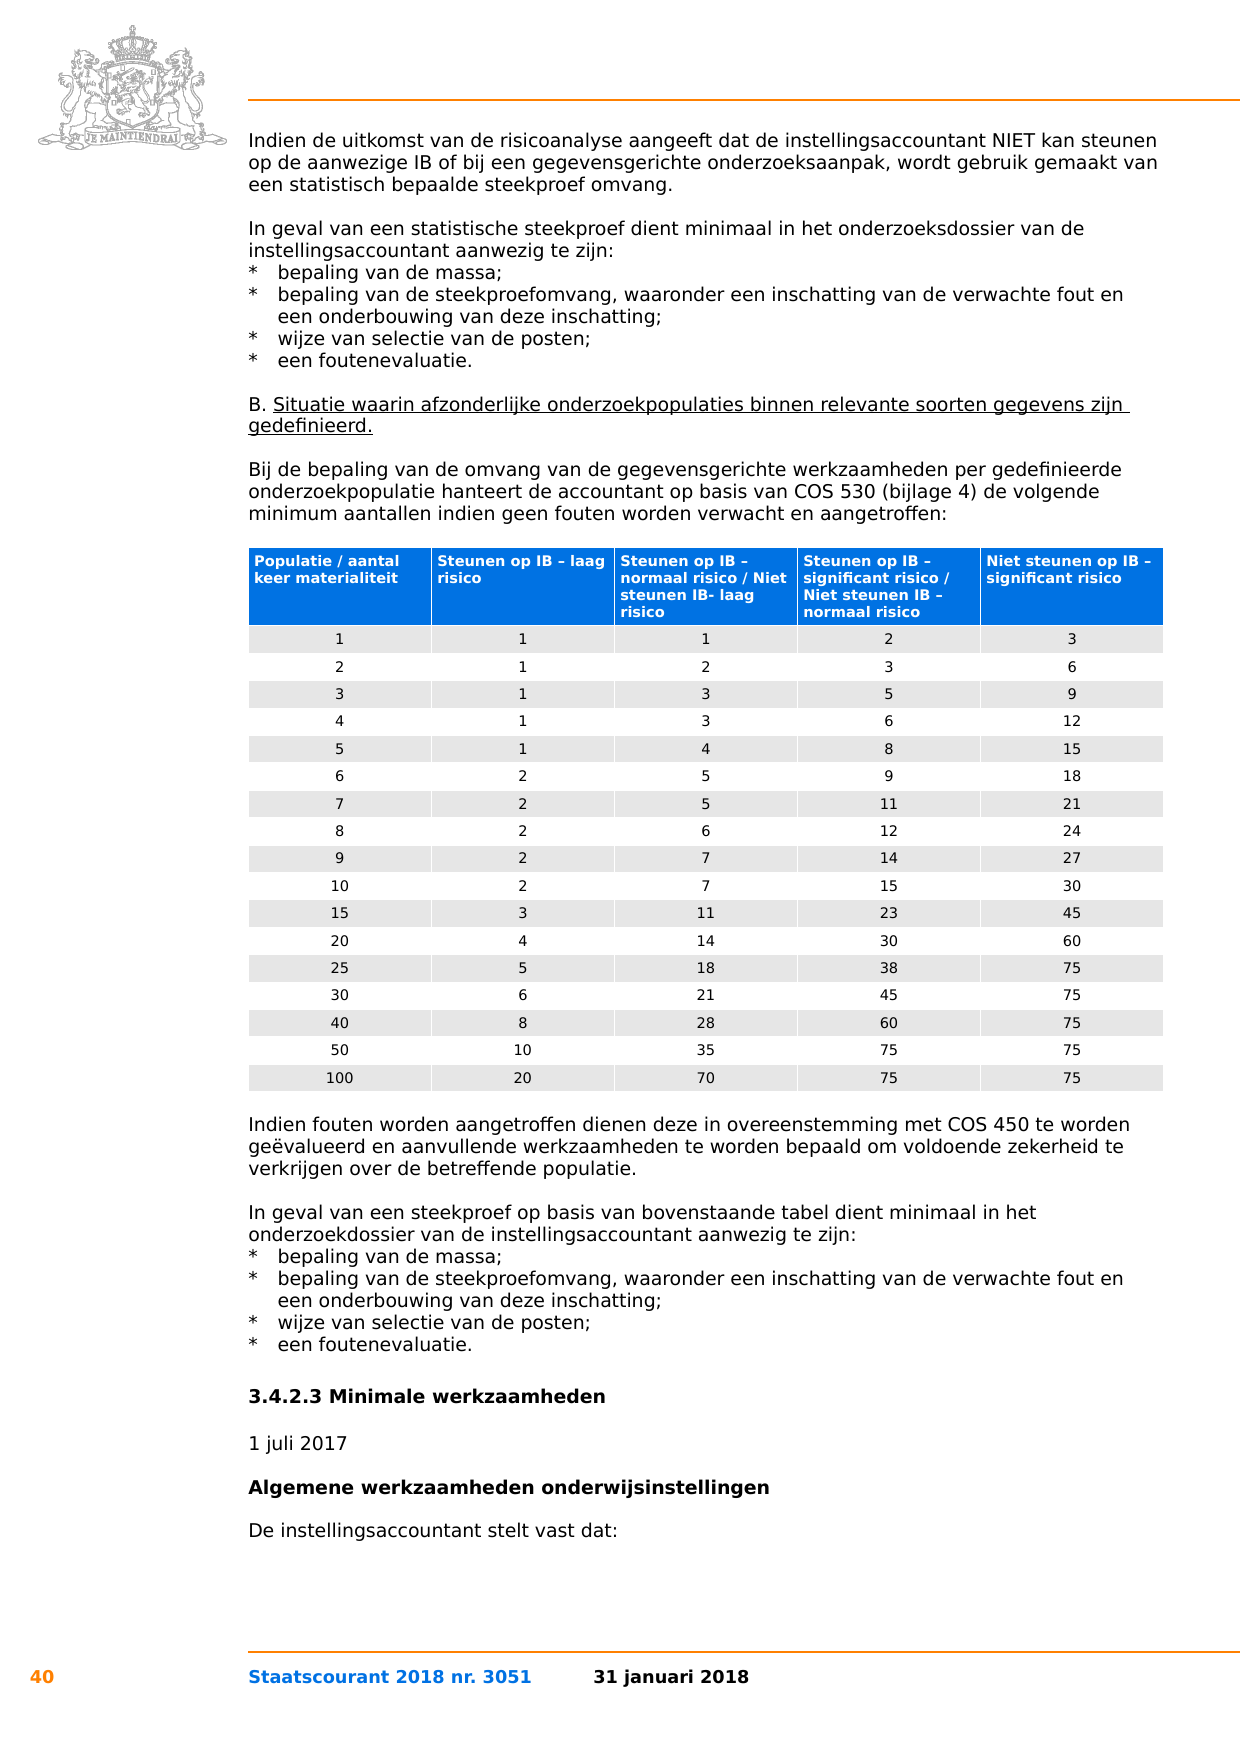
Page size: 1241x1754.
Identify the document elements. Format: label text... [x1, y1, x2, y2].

table_cell 38 [798, 955, 980, 982]
table_cell 27 [981, 846, 1163, 872]
subtitle Algemene werkzaamheden onderwijsinstellingen [248, 1477, 1163, 1498]
table_cell 5 [615, 764, 797, 790]
table_cell 2 [432, 873, 614, 899]
table_cell 12 [981, 709, 1163, 735]
text * een foutenevaluatie. [248, 1334, 1163, 1356]
subtitle 3.4.2.3 Minimale werkzaamheden [248, 1386, 1163, 1408]
table_cell 21 [615, 983, 797, 1009]
table_cell 2 [432, 791, 614, 817]
table_cell 5 [798, 681, 980, 708]
table_cell 11 [798, 791, 980, 817]
table_cell 3 [249, 681, 431, 708]
table_cell 6 [981, 654, 1163, 680]
table_cell 1 [432, 626, 614, 653]
table_cell 70 [615, 1065, 797, 1091]
table_cell 75 [798, 1065, 980, 1091]
text * wijze van selectie van de posten; [248, 328, 1163, 349]
table_cell 5 [615, 791, 797, 817]
table_cell 75 [981, 1010, 1163, 1036]
text * bepaling van de steekproefomvang, waaronder een inschatting van de verwachte fout en een onderbouwing van deze inschatting; [248, 1268, 1163, 1312]
table_cell 11 [615, 900, 797, 927]
table_cell 5 [249, 736, 431, 762]
table_cell 3 [432, 900, 614, 927]
table_cell 2 [432, 764, 614, 790]
picture [38, 25, 227, 150]
table_cell 1 [432, 681, 614, 708]
table_cell 1 [432, 736, 614, 762]
text * wijze van selectie van de posten; [248, 1312, 1163, 1334]
table_cell 40 [249, 1010, 431, 1036]
table_cell 3 [615, 709, 797, 735]
table_cell 12 [798, 818, 980, 844]
table_cell 6 [432, 983, 614, 1009]
table_cell 1 [615, 626, 797, 653]
text In geval van een statistische steekproef dient minimaal in het onderzoeksdossier van de instellingsaccountant aanwezig te zijn: [248, 218, 1163, 262]
table_cell 6 [615, 818, 797, 844]
text De instellingsaccountant stelt vast dat: [248, 1520, 1163, 1542]
table_cell 21 [981, 791, 1163, 817]
table_cell 2 [432, 818, 614, 844]
table_cell 20 [249, 928, 431, 954]
table_cell 1 [249, 626, 431, 653]
table_cell 8 [432, 1010, 614, 1036]
table_cell 4 [615, 736, 797, 762]
table_cell 18 [615, 955, 797, 982]
table_cell 7 [249, 791, 431, 817]
table_cell 30 [981, 873, 1163, 899]
table_cell 15 [981, 736, 1163, 762]
text Indien fouten worden aangetroffen dienen deze in overeenstemming met COS 450 te worden geëvalueerd en aanvullende werkzaamheden te worden bepaald om voldoende zekerheid te verkrijgen over de betreffende populatie. [248, 1114, 1163, 1180]
table_cell 30 [798, 928, 980, 954]
table_cell 100 [249, 1065, 431, 1091]
table_cell 9 [249, 846, 431, 872]
table_cell 14 [798, 846, 980, 872]
table_cell 9 [981, 681, 1163, 708]
table_cell 75 [981, 983, 1163, 1009]
table_header Steunen op IB – significant risico / Niet steunen IB – normaal risico [798, 548, 980, 625]
table_cell 50 [249, 1038, 431, 1064]
table_cell 28 [615, 1010, 797, 1036]
text * een foutenevaluatie. [248, 349, 1163, 372]
table_cell 10 [432, 1038, 614, 1064]
table_cell 30 [249, 983, 431, 1009]
table_cell 23 [798, 900, 980, 927]
table_cell 2 [798, 626, 980, 653]
table_cell 24 [981, 818, 1163, 844]
table_cell 1 [432, 709, 614, 735]
table_cell 10 [249, 873, 431, 899]
table_cell 75 [981, 1065, 1163, 1091]
table_header Steunen op IB – normaal risico / Niet steunen IB- laag risico [615, 548, 797, 625]
table_cell 7 [615, 846, 797, 872]
table_cell 45 [798, 983, 980, 1009]
table_cell 5 [432, 955, 614, 982]
table_cell 8 [798, 736, 980, 762]
table_cell 15 [249, 900, 431, 927]
table_cell 35 [615, 1038, 797, 1064]
table_cell 2 [432, 846, 614, 872]
subtitle B. Situatie waarin afzonderlijke onderzoekpopulaties binnen relevante soorten gegevens zijn gedefinieerd. [248, 393, 1163, 437]
table_cell 9 [798, 764, 980, 790]
table_cell 6 [798, 709, 980, 735]
table_cell 2 [249, 654, 431, 680]
text In geval van een steekproef op basis van bovenstaande tabel dient minimaal in het onderzoekdossier van de instellingsaccountant aanwezig te zijn: [248, 1202, 1163, 1246]
table_cell 60 [981, 928, 1163, 954]
table_cell 1 [432, 654, 614, 680]
table_cell 6 [249, 764, 431, 790]
text Indien de uitkomst van de risicoanalyse aangeeft dat de instellingsaccountant NIET kan steunen op de aanwezige IB of bij een gegevensgerichte onderzoeksaanpak, wordt gebruik gemaakt van een statistisch bepaalde steekproef omvang. [248, 130, 1163, 196]
table_cell 20 [432, 1065, 614, 1091]
table_cell 4 [249, 709, 431, 735]
text * bepaling van de massa; [248, 262, 1163, 284]
table_header Niet steunen op IB – significant risico [981, 548, 1163, 625]
text Bij de bepaling van de omvang van de gegevensgerichte werkzaamheden per gedefinieerde onderzoekpopulatie hanteert de accountant op basis van COS 530 (bijlage 4) de volgende minimum aantallen indien geen fouten worden verwacht en aangetroffen: [248, 459, 1163, 525]
table_cell 15 [798, 873, 980, 899]
table_header Steunen op IB – laag risico [432, 548, 614, 625]
table_cell 75 [981, 1038, 1163, 1064]
text 1 juli 2017 [248, 1433, 1163, 1455]
table_header Populatie / aantal keer materialiteit [249, 548, 431, 625]
table_cell 25 [249, 955, 431, 982]
table_cell 60 [798, 1010, 980, 1036]
table_cell 75 [798, 1038, 980, 1064]
text * bepaling van de massa; [248, 1246, 1163, 1268]
table_cell 14 [615, 928, 797, 954]
table_cell 3 [798, 654, 980, 680]
table_cell 18 [981, 764, 1163, 790]
table_cell 3 [981, 626, 1163, 653]
text * bepaling van de steekproefomvang, waaronder een inschatting van de verwachte fout en een onderbouwing van deze inschatting; [248, 284, 1163, 328]
table_cell 4 [432, 928, 614, 954]
table_cell 2 [615, 654, 797, 680]
table_cell 7 [615, 873, 797, 899]
table_cell 45 [981, 900, 1163, 927]
table_cell 3 [615, 681, 797, 708]
table_cell 75 [981, 955, 1163, 982]
table_cell 8 [249, 818, 431, 844]
